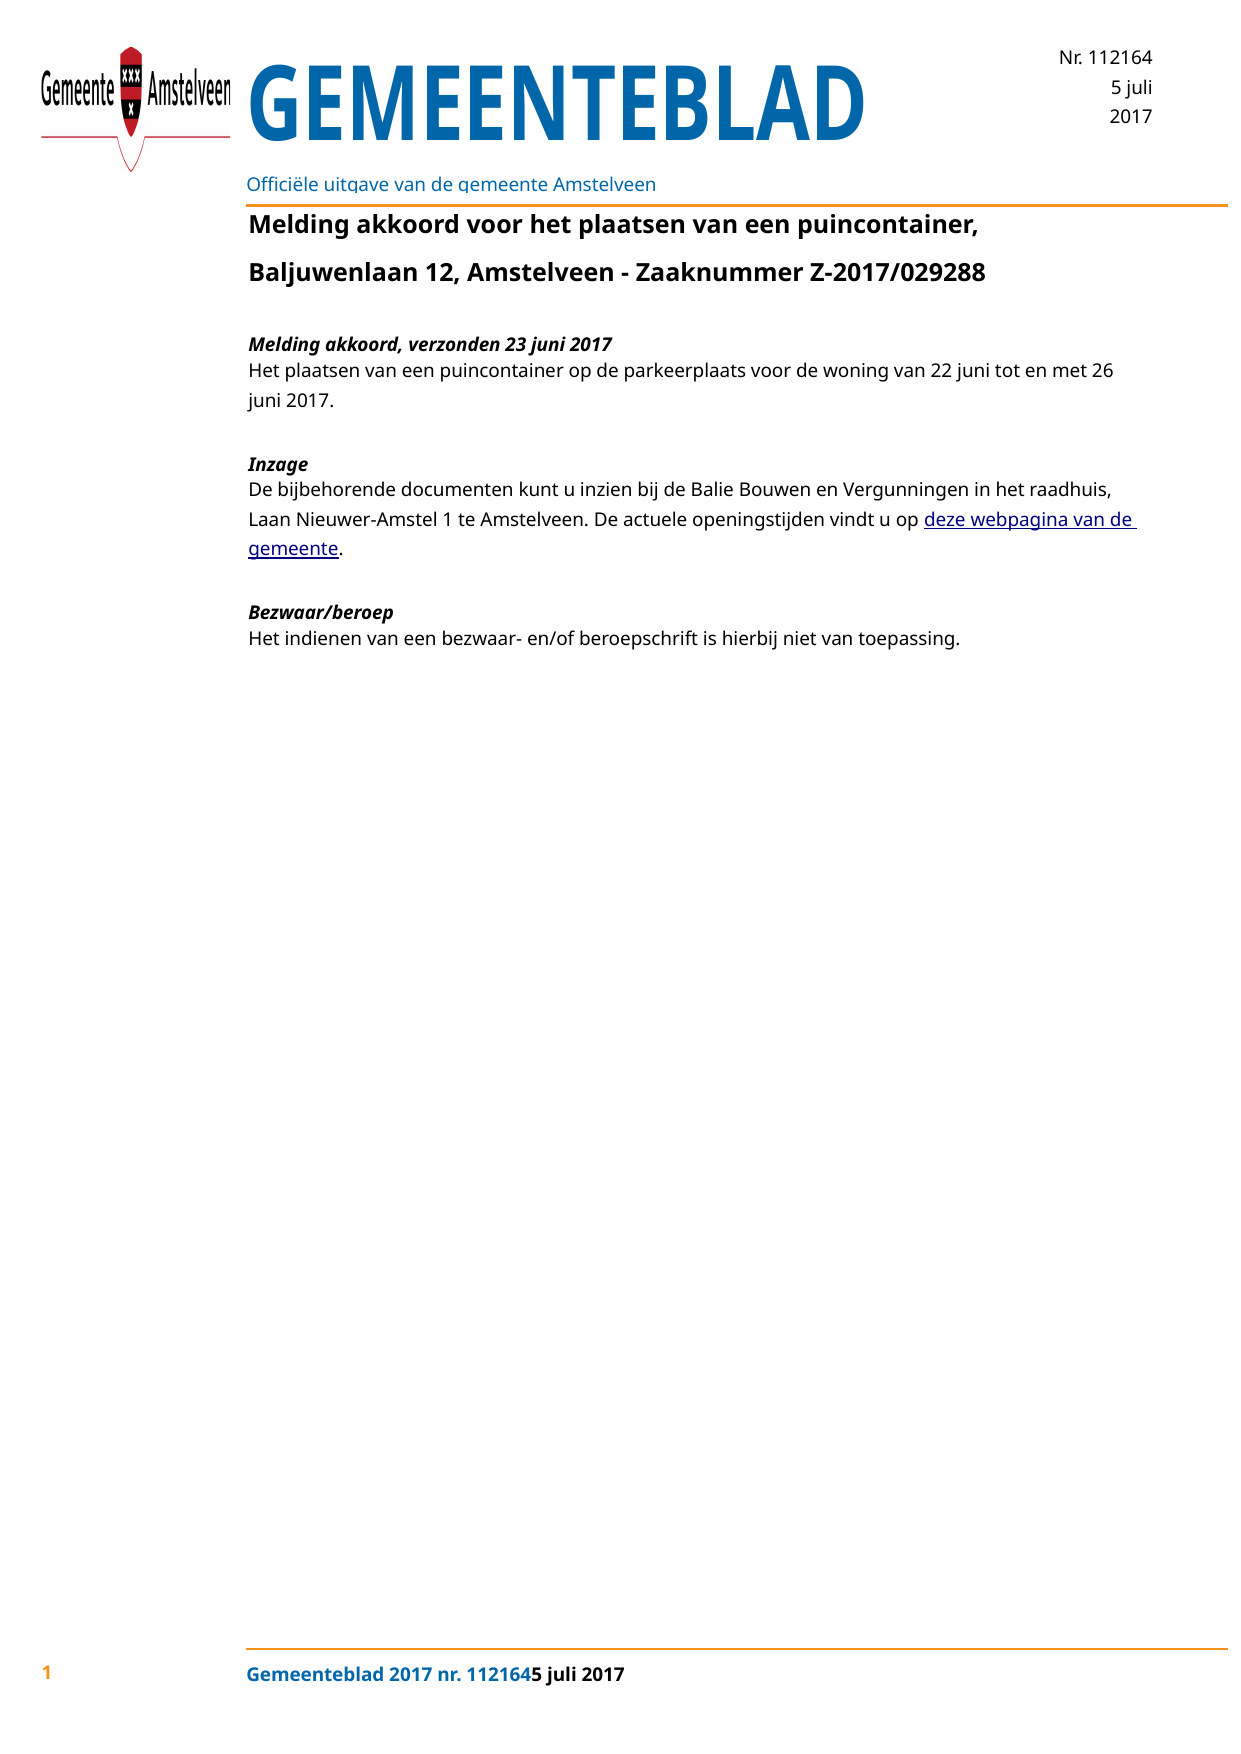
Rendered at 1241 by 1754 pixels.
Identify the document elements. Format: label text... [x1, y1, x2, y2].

text Bezwaar/beroep [248, 599, 1152, 625]
text De bijbehorende documenten kunt u inzien bij de Balie Bouwen en Vergunningen in het raadhuis, Laan Nieuwer-Amstel 1 te Amstelveen. De actuele openingstijden vindt u op deze webpagina van de gemeente. [248, 476, 1152, 561]
picture [41, 47, 231, 172]
text Het indienen van een bezwaar- en/of beroepschrift is hierbij niet van toepassing. [248, 625, 1152, 651]
text Inzage [248, 451, 1152, 476]
text Het plaatsen van een puincontainer op de parkeerplaats voor de woning van 22 juni tot en met 26 juni 2017. [248, 357, 1152, 412]
text Melding akkoord voor het plaatsen van een puincontainer, Baljuwenlaan 12, Amstelveen - Zaaknummer Z-2017/029288 [248, 207, 1152, 288]
text Melding akkoord, verzonden 23 juni 2017 [248, 331, 1152, 357]
